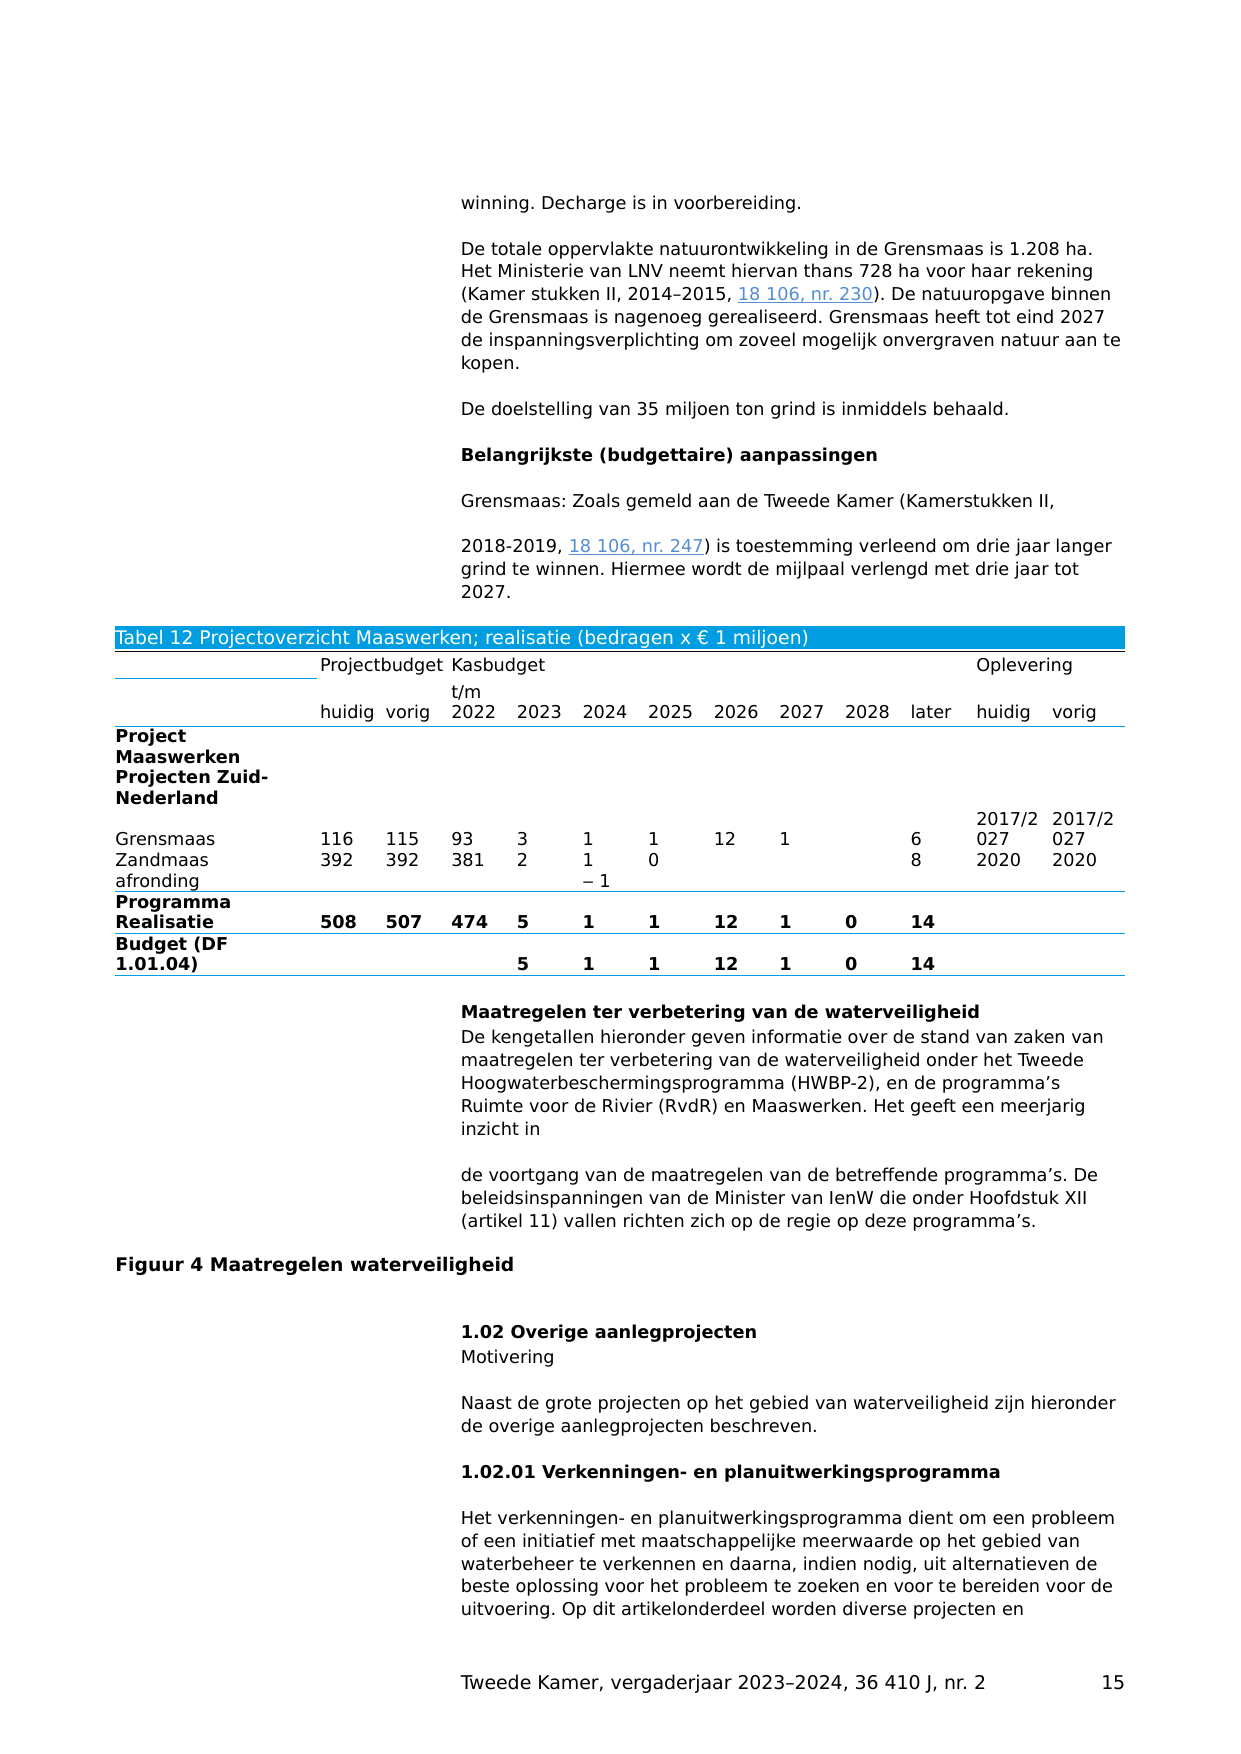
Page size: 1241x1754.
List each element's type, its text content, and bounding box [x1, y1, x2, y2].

table_cell [711, 727, 776, 767]
table_cell afronding [115, 871, 317, 891]
table_cell 2024 [579, 678, 645, 726]
table_cell [776, 850, 842, 871]
table_cell Kasbudget [448, 652, 973, 678]
table_cell 5 [514, 934, 579, 975]
table_cell Oplevering [973, 652, 1125, 678]
text 1.02 Overige aanlegprojecten [461, 1320, 1125, 1343]
table_cell 1 [645, 809, 711, 850]
table_cell Project Maaswerken [115, 727, 317, 767]
table_cell 1 [645, 892, 711, 933]
table_cell 2 [514, 850, 579, 871]
table_cell [1049, 727, 1125, 767]
table_cell [579, 768, 645, 809]
table_cell [448, 934, 514, 975]
table_cell 8 [908, 850, 973, 871]
table_cell 1 [776, 892, 842, 933]
table_cell 1 [776, 934, 842, 975]
table_cell [115, 679, 317, 726]
table_cell [645, 871, 711, 891]
table_cell 116 [317, 809, 382, 850]
table_cell [776, 727, 842, 767]
table_cell 1 [579, 892, 645, 933]
table_cell [1049, 934, 1125, 975]
table_cell 2017/2027 [1049, 809, 1125, 850]
text Belangrijkste (budgettaire) aanpassingen [461, 443, 1125, 466]
table_cell [383, 934, 448, 975]
table_cell [514, 727, 579, 767]
table_cell 2017/2027 [973, 809, 1049, 850]
title Figuur 4 Maatregelen waterveiligheid [115, 1254, 1125, 1276]
table_cell [711, 850, 776, 871]
text De kengetallen hieronder geven informatie over de stand van zaken van maatregelen ter verbetering van de waterveiligheid onder het Tweede Hoogwaterbeschermingsprogramma (HWBP-2), en de programma’s Ruimte voor de Rivier (RvdR) en Maaswerken. Het geeft een meerjarig inzicht in [461, 1025, 1125, 1140]
table_cell 1 [776, 809, 842, 850]
text Grensmaas: Zoals gemeld aan de Tweede Kamer (Kamerstukken II, [461, 489, 1125, 512]
table_cell 12 [711, 809, 776, 850]
table_cell 1 [579, 850, 645, 871]
table_cell [115, 652, 317, 678]
table_cell 1 [579, 934, 645, 975]
table_cell [1049, 892, 1125, 933]
table_cell ‒ 1 [579, 871, 645, 891]
table_cell 115 [383, 809, 448, 850]
table_cell [842, 850, 907, 871]
table_cell [514, 871, 579, 891]
table_cell t/m 2022 [448, 678, 514, 726]
table_cell [776, 871, 842, 891]
table_cell vorig [383, 678, 448, 726]
text 1.02.01 Verkenningen- en planuitwerkingsprogramma [461, 1460, 1125, 1483]
text Het verkenningen- en planuitwerkingsprogramma dient om een probleem of een initiatief met maatschappelijke meerwaarde op het gebied van waterbeheer te verkennen en daarna, indien nodig, uit alternatieven de beste oplossing voor het probleem te zoeken en voor te bereiden voor de uitvoering. Op dit artikelonderdeel worden diverse projecten en [461, 1506, 1125, 1620]
table_cell [514, 768, 579, 809]
table_cell 1 [579, 809, 645, 850]
table_cell [383, 768, 448, 809]
table_cell 2026 [711, 678, 776, 726]
table_cell 14 [908, 934, 973, 975]
text de voortgang van de maatregelen van de betreffende programma’s. De beleidsinspanningen van de Minister van IenW die onder Hoofdstuk XII (artikel 11) vallen richten zich op de regie op deze programma’s. [461, 1163, 1125, 1232]
table_cell 1 [645, 934, 711, 975]
table_cell 93 [448, 809, 514, 850]
table_cell 12 [711, 934, 776, 975]
table_cell 381 [448, 850, 514, 871]
table_cell [317, 727, 382, 767]
table_cell huidig [973, 678, 1049, 726]
table_cell later [908, 678, 973, 726]
table_cell [776, 768, 842, 809]
table_cell Zandmaas [115, 850, 317, 871]
table_cell huidig [317, 678, 382, 726]
table_cell Grensmaas [115, 809, 317, 850]
table_cell 474 [448, 892, 514, 933]
table_cell Programma Realisatie [115, 892, 317, 933]
table_cell 392 [317, 850, 382, 871]
table_cell vorig [1049, 678, 1125, 726]
table_cell [448, 727, 514, 767]
table_cell [973, 768, 1049, 809]
table_cell 3 [514, 809, 579, 850]
table_cell [317, 871, 382, 891]
table_cell Projecten Zuid-Nederland [115, 768, 317, 809]
table_cell [1049, 768, 1125, 809]
table_cell 12 [711, 892, 776, 933]
table_cell 2025 [645, 678, 711, 726]
table_cell [317, 768, 382, 809]
text De doelstelling van 35 miljoen ton grind is inmiddels behaald. [461, 397, 1125, 420]
table_cell 392 [383, 850, 448, 871]
table_cell [842, 871, 907, 891]
table_cell Projectbudget [317, 652, 448, 678]
table_cell [317, 934, 382, 975]
table_cell [973, 892, 1049, 933]
table_cell 0 [645, 850, 711, 871]
table_cell 2027 [776, 678, 842, 726]
table_cell [383, 727, 448, 767]
table_cell 2028 [842, 678, 907, 726]
table_cell 0 [842, 892, 907, 933]
text Naast de grote projecten op het gebied van waterveiligheid zijn hieronder de overige aanlegprojecten beschreven. [461, 1391, 1125, 1437]
table_cell 2020 [1049, 850, 1125, 871]
table_cell 6 [908, 809, 973, 850]
table_cell 508 [317, 892, 382, 933]
table_cell [711, 768, 776, 809]
table_cell [448, 768, 514, 809]
table_cell 14 [908, 892, 973, 933]
table_cell [579, 727, 645, 767]
table_cell [908, 871, 973, 891]
table_cell [908, 727, 973, 767]
table_cell Budget (DF 1.01.04) [115, 934, 317, 975]
table_cell [448, 871, 514, 891]
table_cell [973, 934, 1049, 975]
table_cell 0 [842, 934, 907, 975]
table_cell [842, 768, 907, 809]
text winning. Decharge is in voorbereiding. [461, 191, 1125, 214]
text 2018-2019, 18 106, nr. 247) is toestemming verleend om drie jaar langer grind te winnen. Hiermee wordt de mijlpaal verlengd met drie jaar tot 2027. [461, 534, 1125, 603]
table_cell 507 [383, 892, 448, 933]
table_cell [842, 727, 907, 767]
text De totale oppervlakte natuurontwikkeling in de Grensmaas is 1.208 ha. Het Ministerie van LNV neemt hiervan thans 728 ha voor haar rekening (Kamer­ stukken II, 2014–2015, 18 106, nr. 230). De natuuropgave binnen de Grensmaas is nagenoeg gerealiseerd. Grensmaas heeft tot eind 2027 de inspanningsverplichting om zoveel mogelijk onvergraven natuur aan te kopen. [461, 237, 1125, 374]
table_cell [908, 768, 973, 809]
text Maatregelen ter verbetering van de waterveiligheid [461, 1000, 1125, 1023]
table_cell [973, 871, 1049, 891]
table_cell [973, 727, 1049, 767]
table_cell [711, 871, 776, 891]
table_cell [645, 768, 711, 809]
table_cell 2023 [514, 678, 579, 726]
table_cell 5 [514, 892, 579, 933]
text Motivering [461, 1345, 1125, 1368]
table_cell [383, 871, 448, 891]
table_cell [645, 727, 711, 767]
table_cell [1049, 871, 1125, 891]
table_cell [842, 809, 907, 850]
table_cell 2020 [973, 850, 1049, 871]
